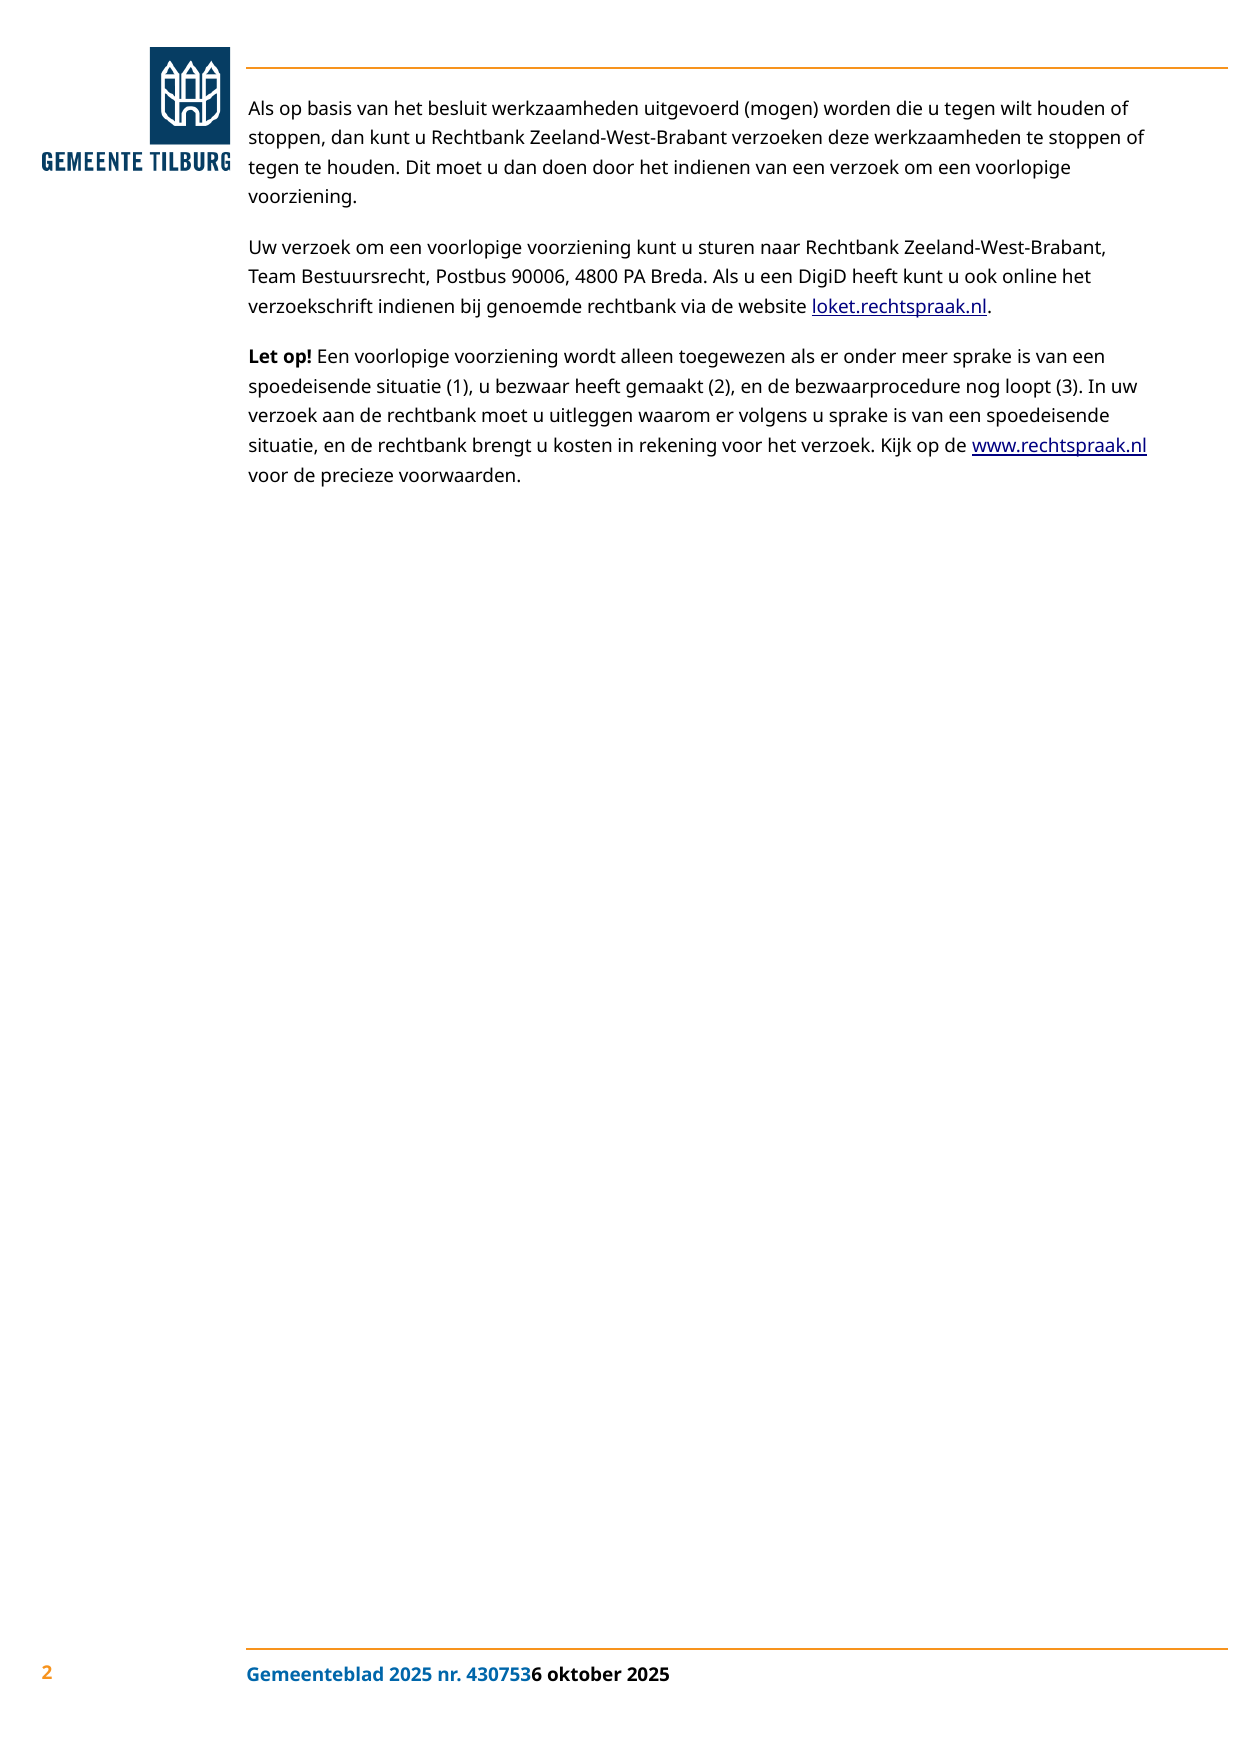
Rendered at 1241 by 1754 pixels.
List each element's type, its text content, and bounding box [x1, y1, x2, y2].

picture [41, 47, 231, 172]
text Als op basis van het besluit werkzaamheden uitgevoerd (mogen) worden die u tegen wilt houden of stoppen, dan kunt u Rechtbank Zeeland-West-Brabant verzoeken deze werkzaamheden te stoppen of tegen te houden. Dit moet u dan doen door het indienen van een verzoek om een voorlopige voorziening. [248, 95, 1152, 209]
text Uw verzoek om een voorlopige voorziening kunt u sturen naar Rechtbank Zeeland-West-Brabant, Team Bestuursrecht, Postbus 90006, 4800 PA Breda. Als u een DigiD heeft kunt u ook online het verzoekschrift indienen bij genoemde rechtbank via de website loket.rechtspraak.nl. [248, 234, 1152, 319]
text Let op! Een voorlopige voorziening wordt alleen toegewezen als er onder meer sprake is van een spoedeisende situatie (1), u bezwaar heeft gemaakt (2), en de bezwaarprocedure nog loopt (3). In uw verzoek aan de rechtbank moet u uitleggen waarom er volgens u sprake is van een spoedeisende situatie, en de rechtbank brengt u kosten in rekening voor het verzoek. Kijk op de www.rechtspraak.nl voor de precieze voorwaarden. [248, 343, 1152, 488]
